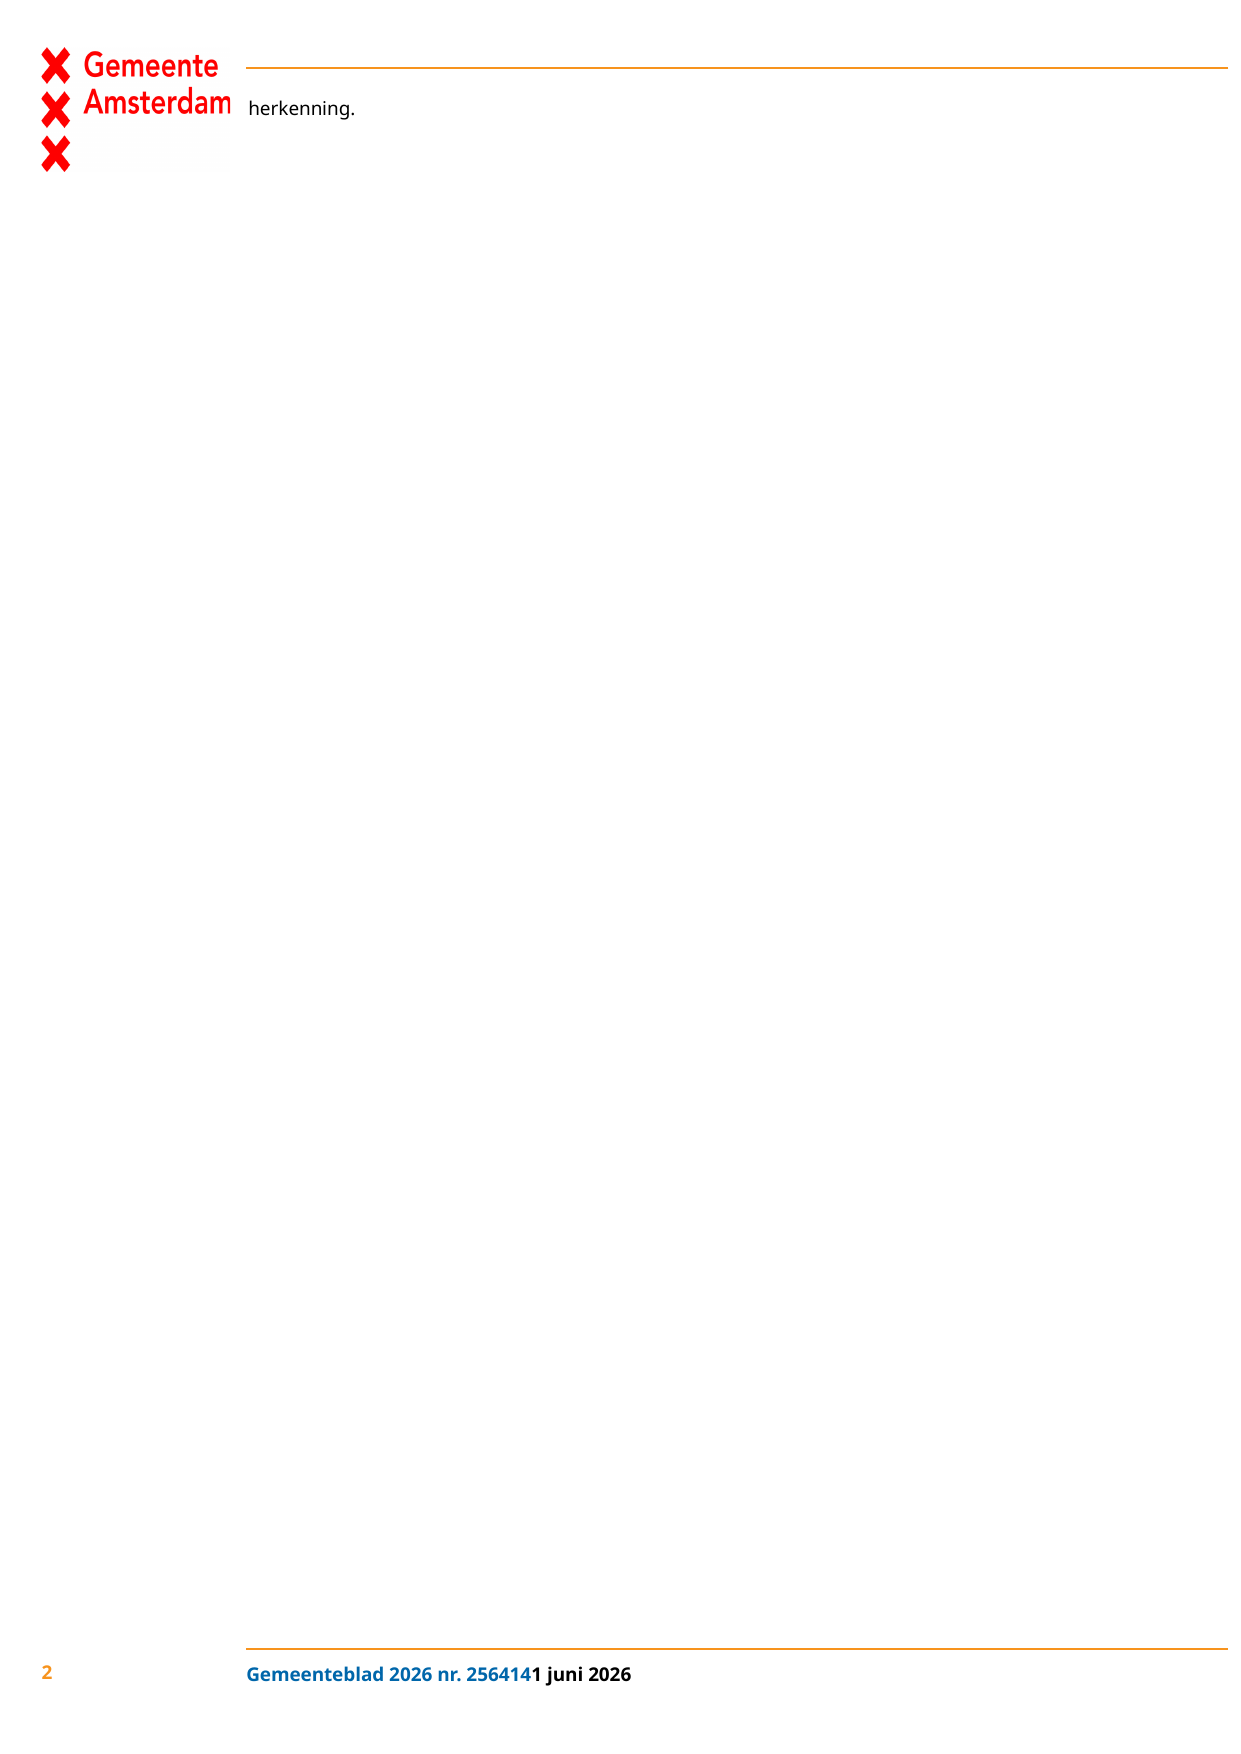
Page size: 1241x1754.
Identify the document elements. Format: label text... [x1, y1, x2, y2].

picture [41, 47, 231, 172]
text herkenning. [248, 95, 1152, 121]
